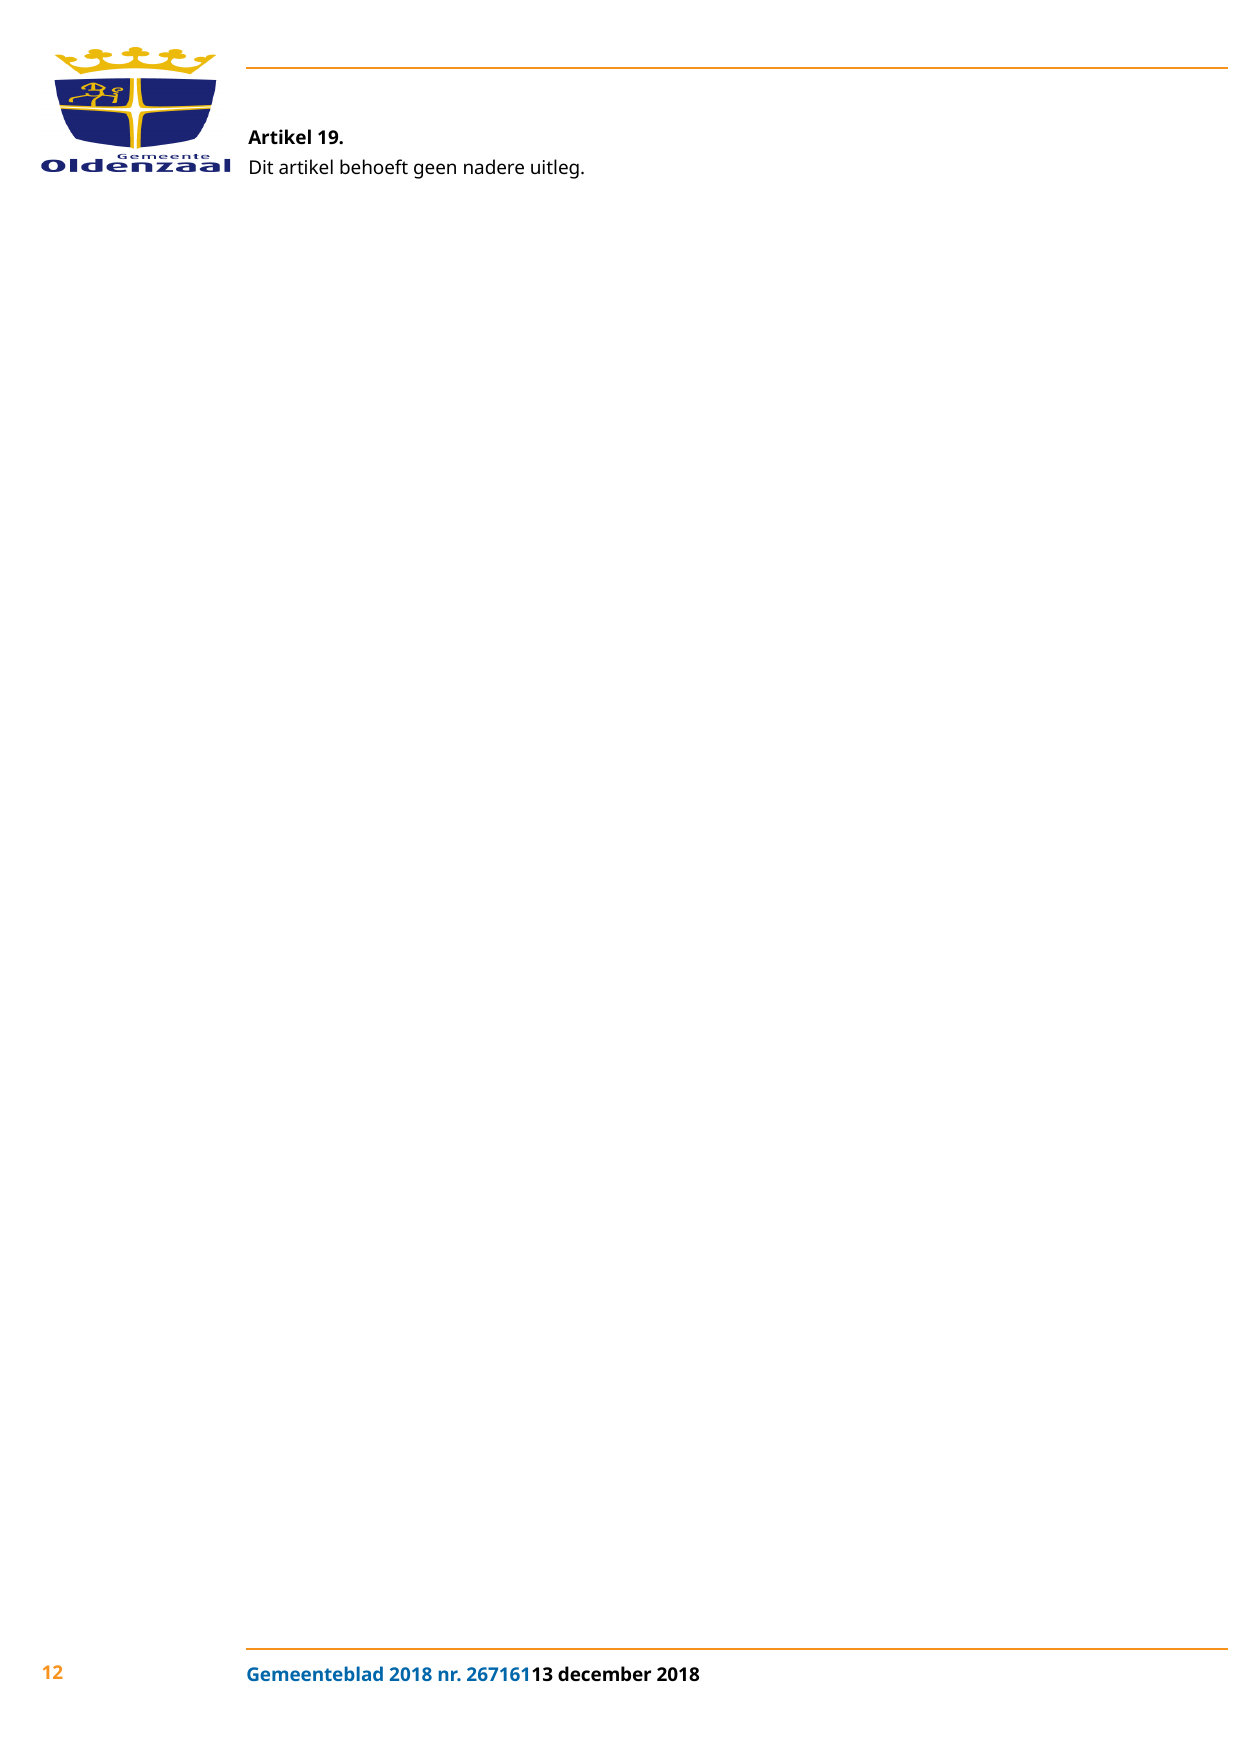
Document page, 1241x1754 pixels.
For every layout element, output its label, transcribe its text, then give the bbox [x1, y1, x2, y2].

text Dit artikel behoeft geen nadere uitleg. [248, 154, 1152, 180]
text Artikel 19. [248, 124, 1152, 150]
picture [41, 47, 231, 172]
